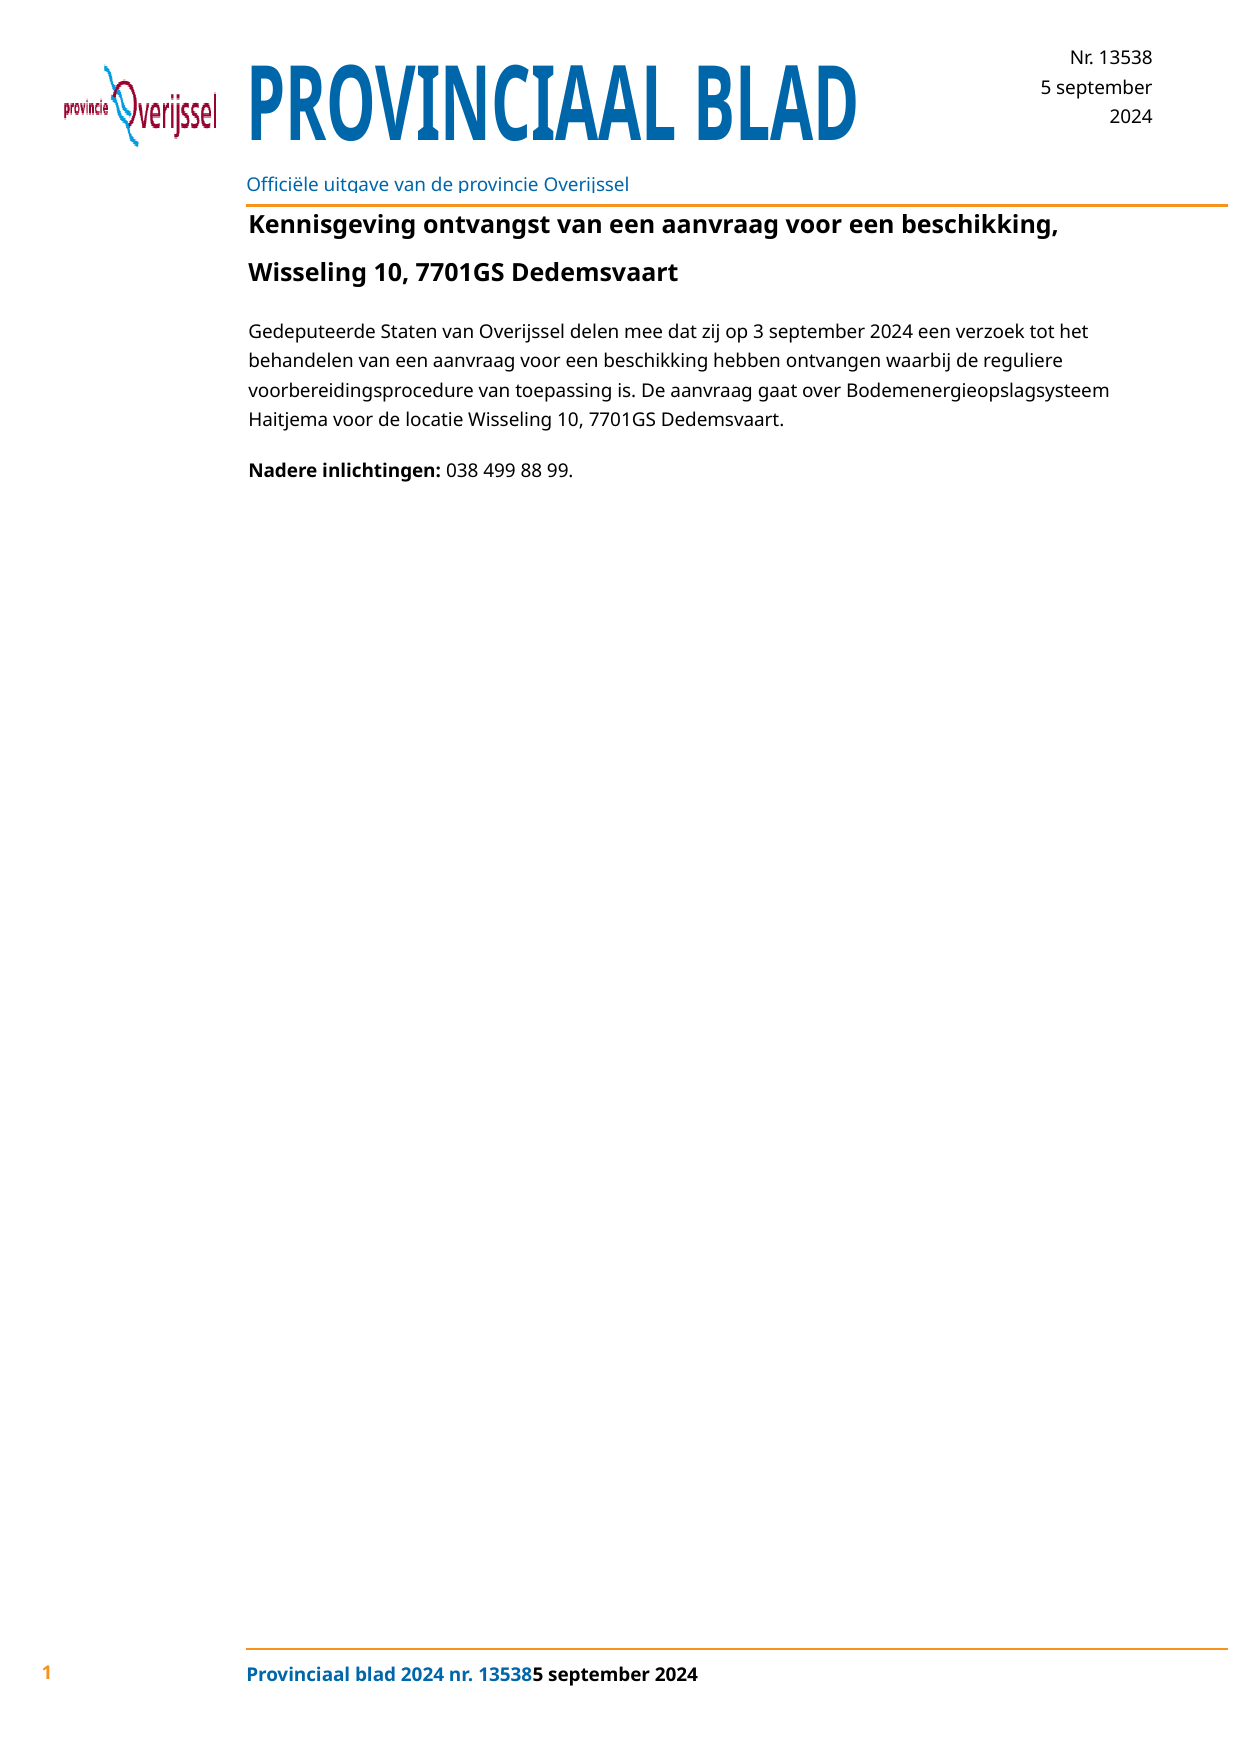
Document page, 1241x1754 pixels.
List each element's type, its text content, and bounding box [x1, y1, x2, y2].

text Nadere inlichtingen: 038 499 88 99. [248, 457, 1152, 483]
text Kennisgeving ontvangst van een aanvraag voor een beschikking, Wisseling 10, 7701GS Dedemsvaart [248, 207, 1152, 288]
text Gedeputeerde Staten van Overijssel delen mee dat zij op 3 september 2024 een verzoek tot het behandelen van een aanvraag voor een beschikking hebben ontvangen waarbij de reguliere voorbereidingsprocedure van toepassing is. De aanvraag gaat over Bodemenergieopslagsysteem Haitjema voor de locatie Wisseling 10, 7701GS Dedemsvaart. [248, 318, 1152, 432]
picture [41, 47, 231, 172]
